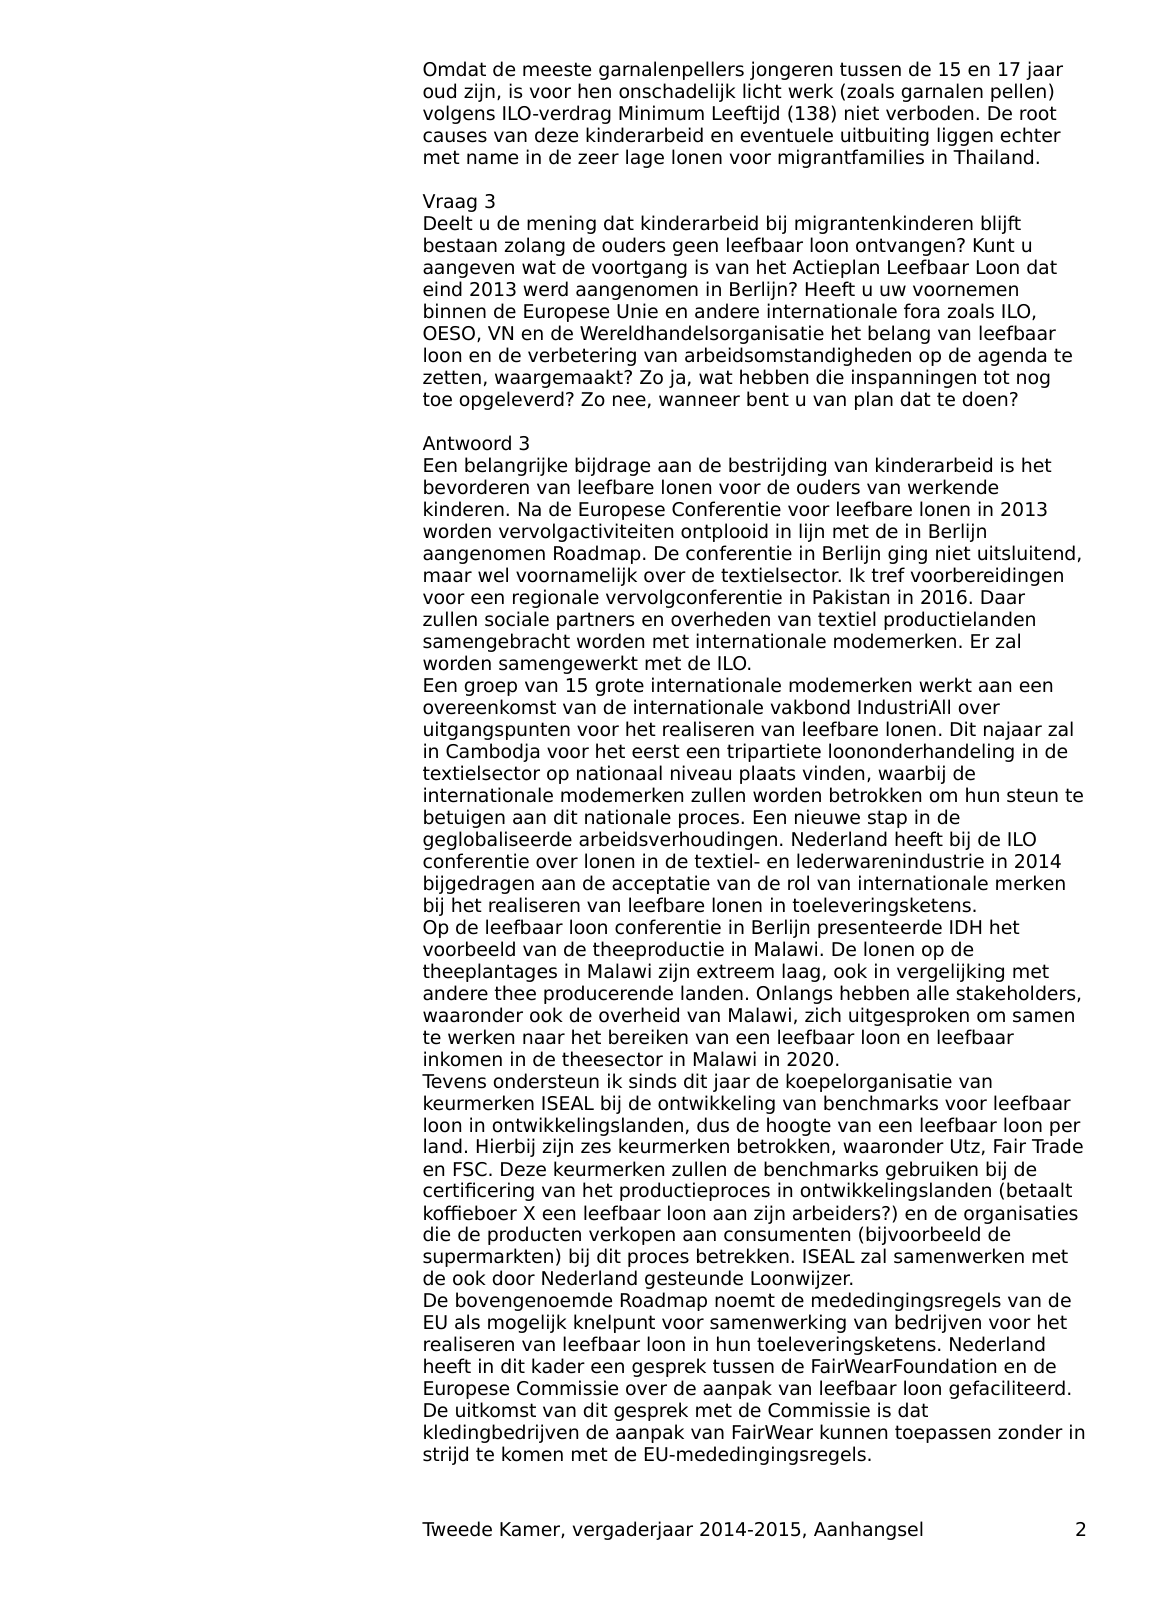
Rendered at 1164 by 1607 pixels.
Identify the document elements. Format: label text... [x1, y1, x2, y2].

text Een groep van 15 grote internationale modemerken werkt aan een overeenkomst van de internationale vakbond IndustriAll over uitgangspunten voor het realiseren van leefbare lonen. Dit najaar zal in Cambodja voor het eerst een tripartiete loononderhandeling in de textielsector op nationaal niveau plaats vinden, waarbij de internationale modemerken zullen worden betrokken om hun steun te betuigen aan dit nationale proces. Een nieuwe stap in de geglobaliseerde arbeidsverhoudingen. Nederland heeft bij de ILO conferentie over lonen in de textiel- en lederwarenindustrie in 2014 bijgedragen aan de acceptatie van de rol van internationale merken bij het realiseren van leefbare lonen in toeleveringsketens. [422, 675, 1087, 917]
text Op de leefbaar loon conferentie in Berlijn presenteerde IDH het voorbeeld van de theeproductie in Malawi. De lonen op de theeplantages in Malawi zijn extreem laag, ook in vergelijking met andere thee producerende landen. Onlangs hebben alle stakeholders, waaronder ook de overheid van Malawi, zich uitgesproken om samen te werken naar het bereiken van een leefbaar loon en leefbaar inkomen in de theesector in Malawi in 2020. [422, 917, 1087, 1071]
text Vraag 3 [422, 191, 1087, 213]
text Deelt u de mening dat kinderarbeid bij migrantenkinderen blijft bestaan zolang de ouders geen leefbaar loon ontvangen? Kunt u aangeven wat de voortgang is van het Actieplan Leefbaar Loon dat eind 2013 werd aangenomen in Berlijn? Heeft u uw voornemen binnen de Europese Unie en andere internationale fora zoals ILO, OESO, VN en de Wereldhandelsorganisatie het belang van leefbaar loon en de verbetering van arbeidsomstandigheden op de agenda te zetten, waargemaakt? Zo ja, wat hebben die inspanningen tot nog toe opgeleverd? Zo nee, wanneer bent u van plan dat te doen? [422, 213, 1087, 411]
text Een belangrijke bijdrage aan de bestrijding van kinderarbeid is het bevorderen van leefbare lonen voor de ouders van werkende kinderen. Na de Europese Conferentie voor leefbare lonen in 2013 worden vervolgactiviteiten ontplooid in lijn met de in Berlijn aangenomen Roadmap. De conferentie in Berlijn ging niet uitsluitend, maar wel voornamelijk over de textielsector. Ik tref voorbereidingen voor een regionale vervolgconferentie in Pakistan in 2016. Daar zullen sociale partners en overheden van textiel productielanden samengebracht worden met internationale modemerken. Er zal worden samengewerkt met de ILO. [422, 455, 1087, 675]
text De bovengenoemde Roadmap noemt de mededingingsregels van de EU als mogelijk knelpunt voor samenwerking van bedrijven voor het realiseren van leefbaar loon in hun toeleveringsketens. Nederland heeft in dit kader een gesprek tussen de FairWearFoundation en de Europese Commissie over de aanpak van leefbaar loon gefaciliteerd. De uitkomst van dit gesprek met de Commissie is dat kledingbedrijven de aanpak van FairWear kunnen toepassen zonder in strijd te komen met de EU-mededingingsregels. [422, 1290, 1087, 1466]
text Omdat de meeste garnalenpellers jongeren tussen de 15 en 17 jaar oud zijn, is voor hen onschadelijk licht werk (zoals garnalen pellen) volgens ILO-verdrag Minimum Leeftijd (138) niet verboden. De root causes van deze kinderarbeid en eventuele uitbuiting liggen echter met name in de zeer lage lonen voor migrantfamilies in Thailand. [422, 59, 1087, 169]
text Antwoord 3 [422, 433, 1087, 455]
text Tevens ondersteun ik sinds dit jaar de koepelorganisatie van keurmerken ISEAL bij de ontwikkeling van benchmarks voor leefbaar loon in ontwikkelingslanden, dus de hoogte van een leefbaar loon per land. Hierbij zijn zes keurmerken betrokken, waaronder Utz, Fair Trade en FSC. Deze keurmerken zullen de benchmarks gebruiken bij de certificering van het productieproces in ontwikkelingslanden (betaalt koffieboer X een leefbaar loon aan zijn arbeiders?) en de organisaties die de producten verkopen aan consumenten (bijvoorbeeld de supermarkten) bij dit proces betrekken. ISEAL zal samenwerken met de ook door Nederland gesteunde Loonwijzer. [422, 1071, 1087, 1290]
